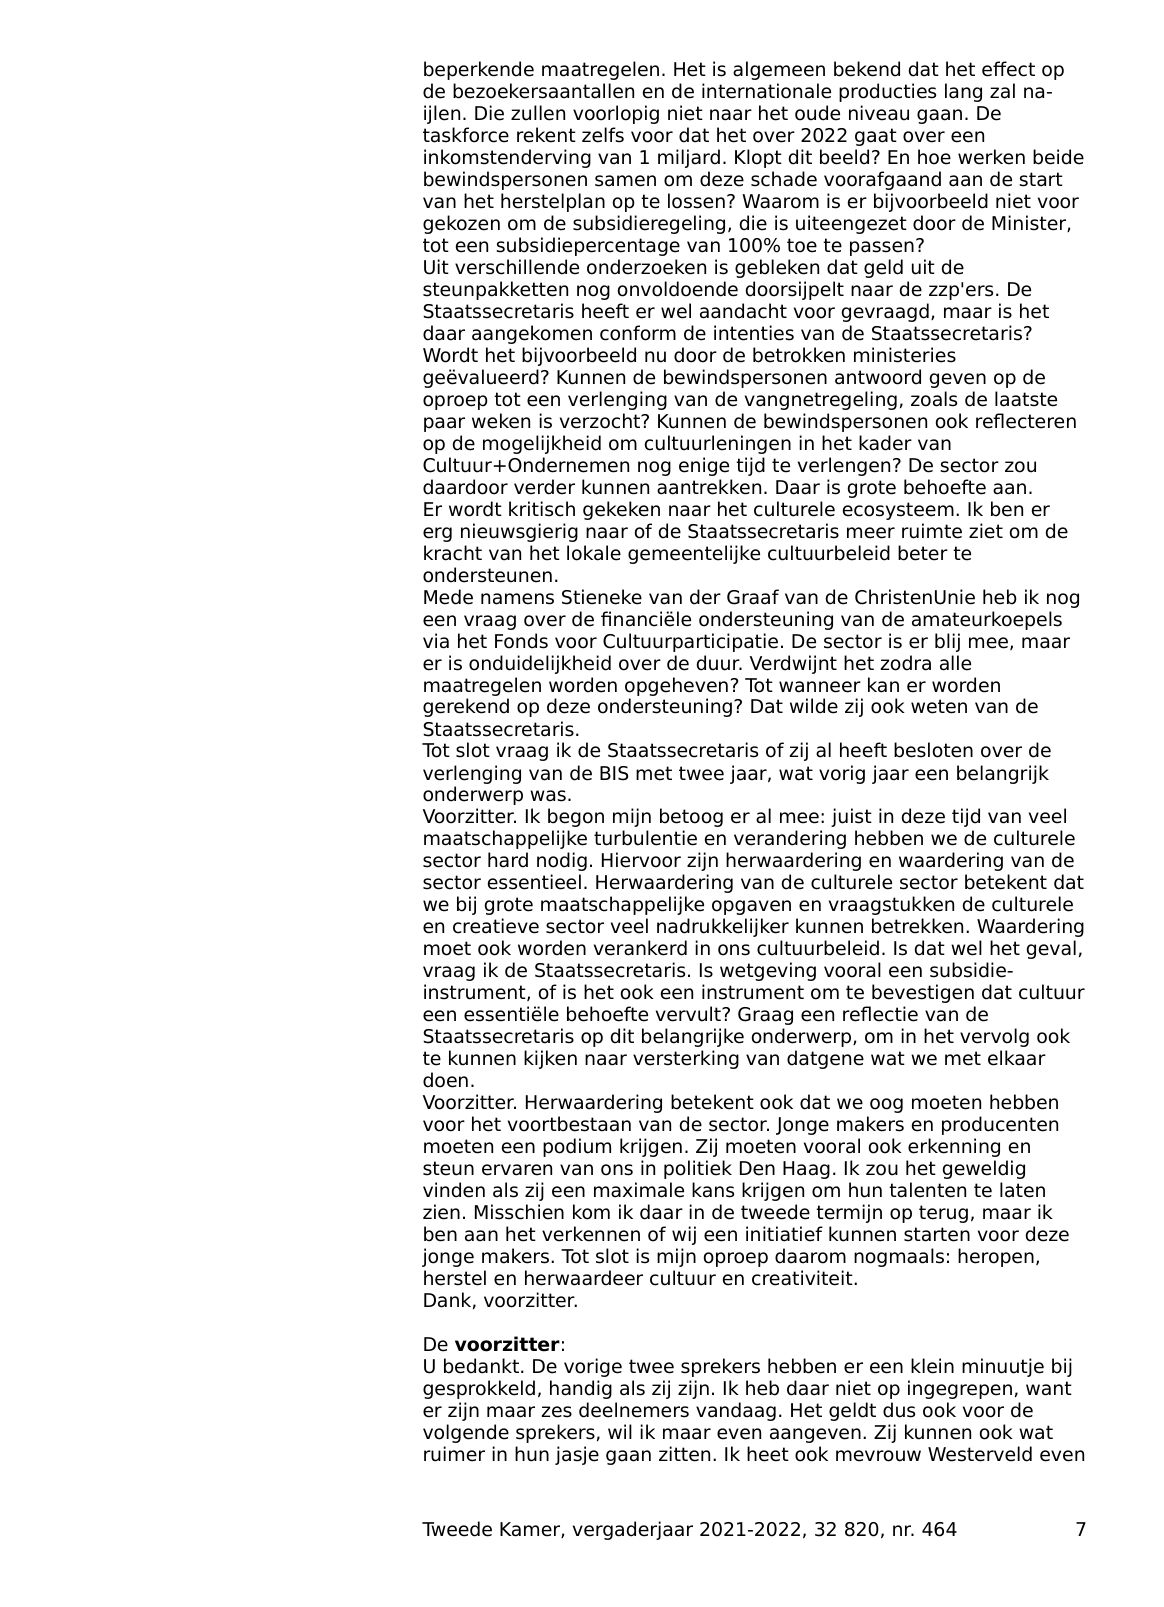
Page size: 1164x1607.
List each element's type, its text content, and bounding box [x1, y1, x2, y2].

text Voorzitter. Ik begon mijn betoog er al mee: juist in deze tijd van veel maatschappelijke turbulentie en verandering hebben we de culturele sector hard nodig. Hiervoor zijn herwaardering en waardering van de sector essentieel. Herwaardering van de culturele sector betekent dat we bij grote maatschappelijke opgaven en vraagstukken de culturele en creatieve sector veel nadrukkelijker kunnen betrekken. Waardering moet ook worden verankerd in ons cultuurbeleid. Is dat wel het geval, vraag ik de Staatssecretaris. Is wetgeving vooral een subsidie-instrument, of is het ook een instrument om te bevestigen dat cultuur een essentiële behoefte vervult? Graag een reflectie van de Staatssecretaris op dit belangrijke onderwerp, om in het vervolg ook te kunnen kijken naar versterking van datgene wat we met elkaar doen. [422, 806, 1087, 1092]
text Tot slot vraag ik de Staatssecretaris of zij al heeft besloten over de verlenging van de BIS met twee jaar, wat vorig jaar een belangrijk onderwerp was. [422, 740, 1087, 806]
text De voorzitter: [422, 1334, 1087, 1356]
text Er wordt kritisch gekeken naar het culturele ecosysteem. Ik ben er erg nieuwsgierig naar of de Staatssecretaris meer ruimte ziet om de kracht van het lokale gemeentelijke cultuurbeleid beter te ondersteunen. [422, 499, 1087, 587]
text Dank, voorzitter. [422, 1290, 1087, 1312]
text Mede namens Stieneke van der Graaf van de ChristenUnie heb ik nog een vraag over de financiële ondersteuning van de amateurkoepels via het Fonds voor Cultuurparticipatie. De sector is er blij mee, maar er is onduidelijkheid over de duur. Verdwijnt het zodra alle maatregelen worden opgeheven? Tot wanneer kan er worden gerekend op deze ondersteuning? Dat wilde zij ook weten van de Staatssecretaris. [422, 587, 1087, 740]
text Voorzitter. Herwaardering betekent ook dat we oog moeten hebben voor het voortbestaan van de sector. Jonge makers en producenten moeten een podium krijgen. Zij moeten vooral ook erkenning en steun ervaren van ons in politiek Den Haag. Ik zou het geweldig vinden als zij een maximale kans krijgen om hun talenten te laten zien. Misschien kom ik daar in de tweede termijn op terug, maar ik ben aan het verkennen of wij een initiatief kunnen starten voor deze jonge makers. Tot slot is mijn oproep daarom nogmaals: heropen, herstel en herwaardeer cultuur en creativiteit. [422, 1092, 1087, 1290]
text beperkende maatregelen. Het is algemeen bekend dat het effect op de bezoekersaantallen en de internationale producties lang zal na-ijlen. Die zullen voorlopig niet naar het oude niveau gaan. De taskforce rekent zelfs voor dat het over 2022 gaat over een inkomstenderving van 1 miljard. Klopt dit beeld? En hoe werken beide bewindspersonen samen om deze schade voorafgaand aan de start van het herstelplan op te lossen? Waarom is er bijvoorbeeld niet voor gekozen om de subsidieregeling, die is uiteengezet door de Minister, tot een subsidiepercentage van 100% toe te passen? [422, 59, 1087, 257]
text U bedankt. De vorige twee sprekers hebben er een klein minuutje bij gesprokkeld, handig als zij zijn. Ik heb daar niet op ingegrepen, want er zijn maar zes deelnemers vandaag. Het geldt dus ook voor de volgende sprekers, wil ik maar even aangeven. Zij kunnen ook wat ruimer in hun jasje gaan zitten. Ik heet ook mevrouw Westerveld even [422, 1356, 1087, 1466]
text Uit verschillende onderzoeken is gebleken dat geld uit de steunpakketten nog onvoldoende doorsijpelt naar de zzp'ers. De Staatssecretaris heeft er wel aandacht voor gevraagd, maar is het daar aangekomen conform de intenties van de Staatssecretaris? Wordt het bijvoorbeeld nu door de betrokken ministeries geëvalueerd? Kunnen de bewindspersonen antwoord geven op de oproep tot een verlenging van de vangnetregeling, zoals de laatste paar weken is verzocht? Kunnen de bewindspersonen ook reflecteren op de mogelijkheid om cultuurleningen in het kader van Cultuur+Ondernemen nog enige tijd te verlengen? De sector zou daardoor verder kunnen aantrekken. Daar is grote behoefte aan. [422, 257, 1087, 499]
